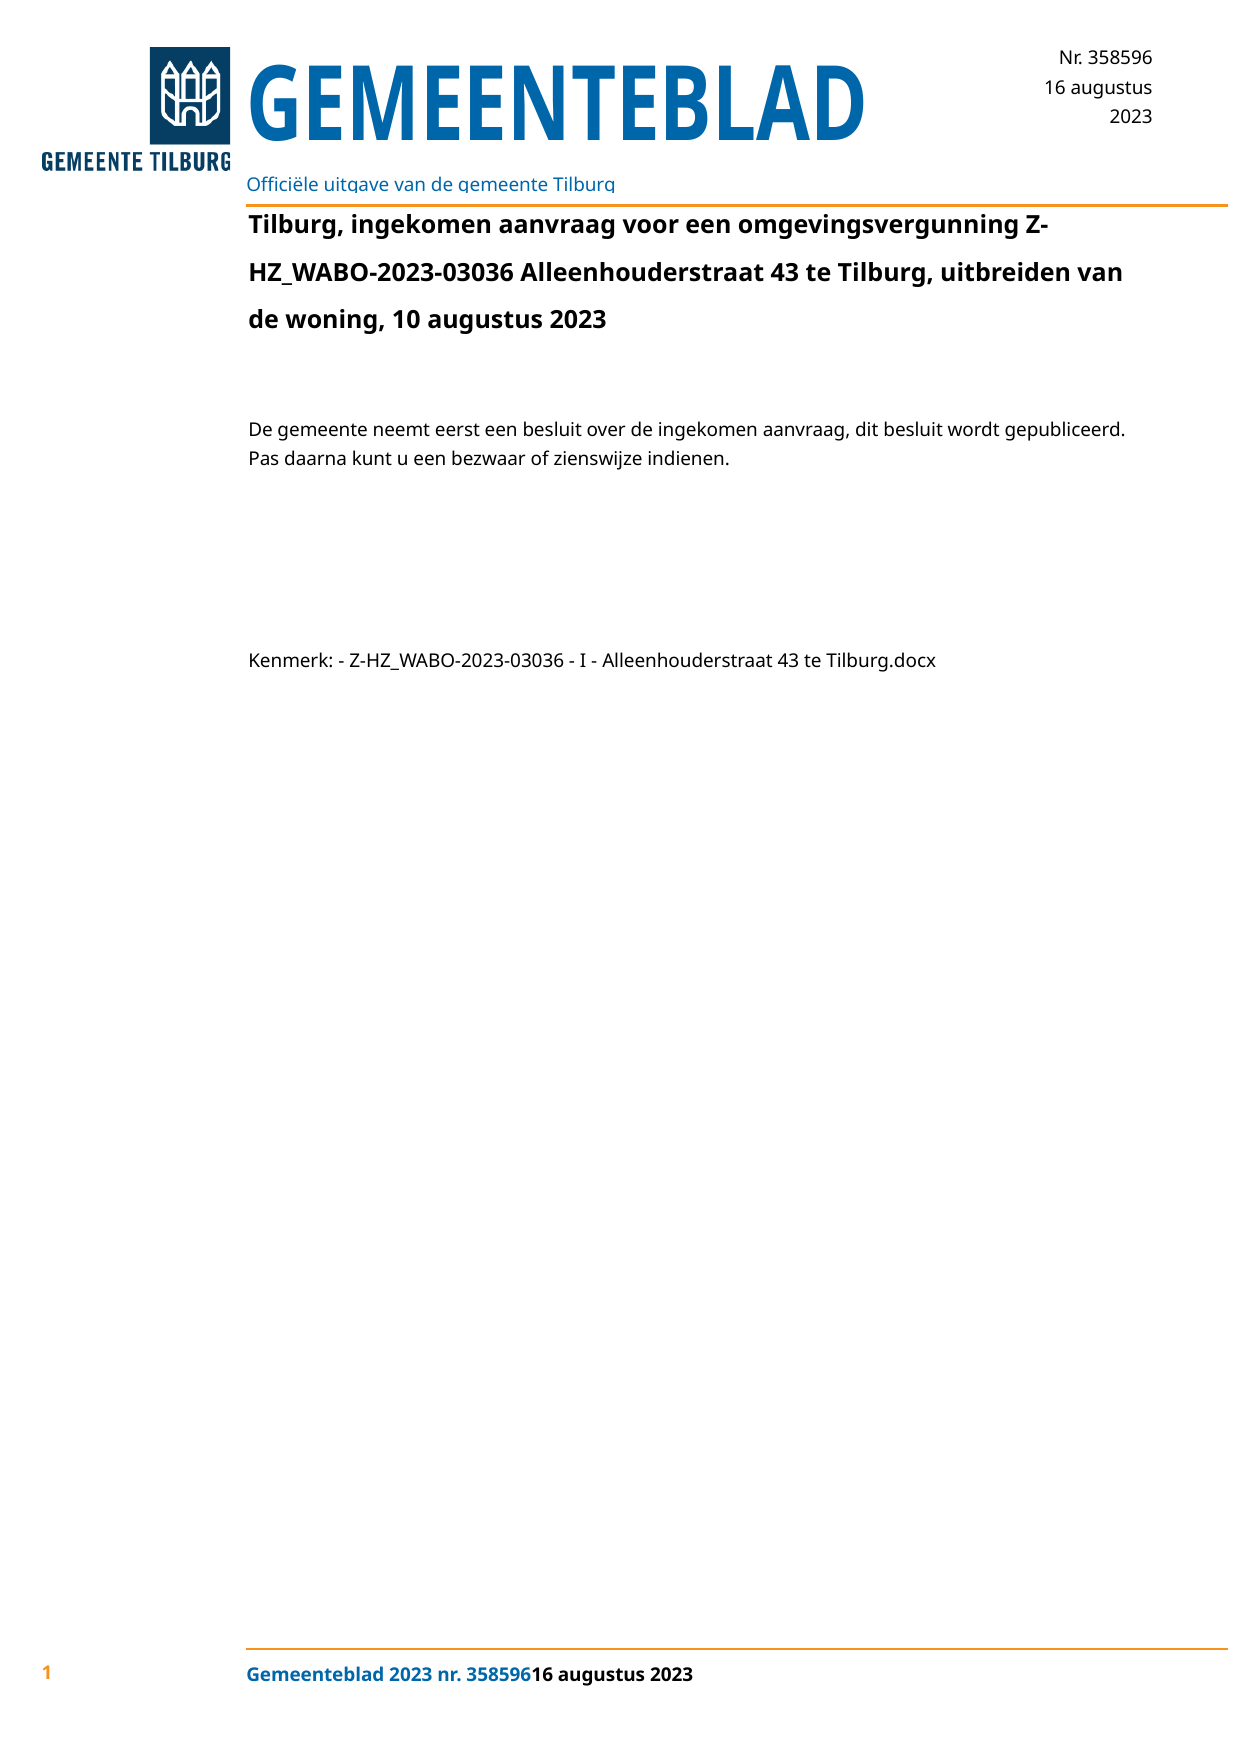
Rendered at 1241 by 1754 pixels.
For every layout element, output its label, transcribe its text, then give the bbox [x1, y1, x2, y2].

text Kenmerk: - Z-HZ_WABO-2023-03036 - I - Alleenhouderstraat 43 te Tilburg.docx [248, 647, 1152, 673]
picture [41, 47, 231, 172]
text De gemeente neemt eerst een besluit over de ingekomen aanvraag, dit besluit wordt gepubliceerd. Pas daarna kunt u een bezwaar of zienswijze indienen. [248, 416, 1152, 471]
text Tilburg, ingekomen aanvraag voor een omgevingsvergunning Z-HZ_WABO-2023-03036 Alleenhouderstraat 43 te Tilburg, uitbreiden van de woning, 10 augustus 2023 [248, 207, 1152, 336]
